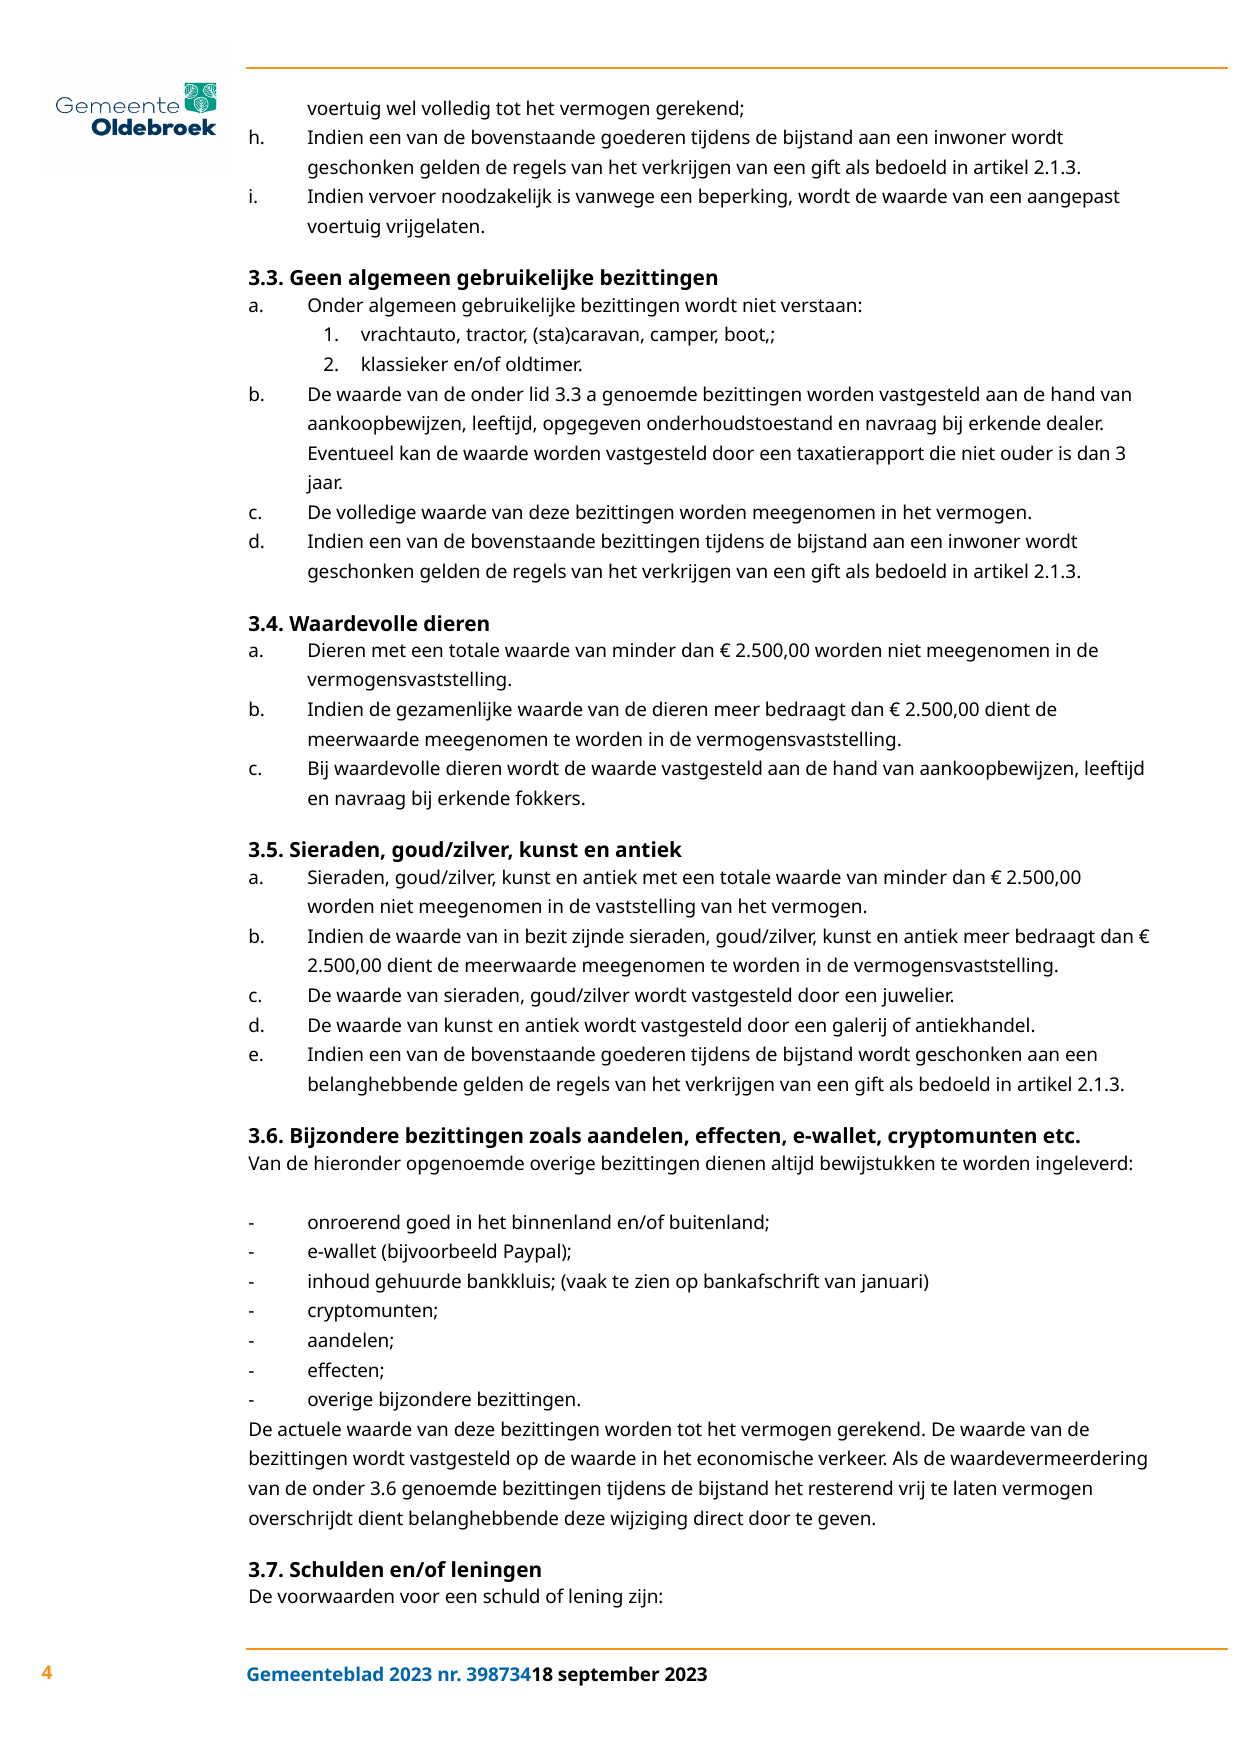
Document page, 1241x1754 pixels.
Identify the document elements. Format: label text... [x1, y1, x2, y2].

text De voorwaarden voor een schuld of lening zijn: [248, 1584, 1152, 1609]
list De waarde van sieraden, goud/zilver wordt vastgesteld door een juwelier. [248, 982, 1152, 1008]
list Indien vervoer noodzakelijk is vanwege een beperking, wordt de waarde van een aangepast voertuig vrijgelaten. [248, 183, 1152, 239]
list effecten; [248, 1357, 1152, 1383]
list De waarde van de onder lid 3.3 a genoemde bezittingen worden vastgesteld aan de hand van aankoopbewijzen, leeftijd, opgegeven onderhoudstoestand en navraag bij erkende dealer. Eventueel kan de waarde worden vastgesteld door een taxatierapport die niet ouder is dan 3 jaar. [248, 381, 1152, 495]
picture [41, 47, 231, 172]
list klassieker en/of oldtimer. [323, 351, 1152, 377]
list cryptomunten; [248, 1298, 1152, 1323]
text 3.3. Geen algemeen gebruikelijke bezittingen [248, 263, 1152, 292]
list Indien een van de bovenstaande goederen tijdens de bijstand aan een inwoner wordt geschonken gelden de regels van het verkrijgen van een gift als bedoeld in artikel 2.1.3. [248, 124, 1152, 180]
list Indien een van de bovenstaande bezittingen tijdens de bijstand aan een inwoner wordt geschonken gelden de regels van het verkrijgen van een gift als bedoeld in artikel 2.1.3. [248, 529, 1152, 584]
list onroerend goed in het binnenland en/of buitenland; [248, 1209, 1152, 1235]
list Sieraden, goud/zilver, kunst en antiek met een totale waarde van minder dan € 2.500,00 worden niet meegenomen in de vaststelling van het vermogen. [248, 864, 1152, 919]
list e-wallet (bijvoorbeeld Paypal); [248, 1238, 1152, 1264]
list Indien de waarde van in bezit zijnde sieraden, goud/zilver, kunst en antiek meer bedraagt dan € 2.500,00 dient de meerwaarde meegenomen te worden in de vermogensvaststelling. [248, 923, 1152, 978]
list Indien een van de bovenstaande goederen tijdens de bijstand wordt geschonken aan een belanghebbende gelden de regels van het verkrijgen van een gift als bedoeld in artikel 2.1.3. [248, 1041, 1152, 1097]
list Onder algemeen gebruikelijke bezittingen wordt niet verstaan: [248, 292, 1152, 318]
text 3.6. Bijzondere bezittingen zoals aandelen, effecten, e-wallet, cryptomunten etc. [248, 1121, 1152, 1150]
list voertuig wel volledig tot het vermogen gerekend; [248, 95, 1152, 121]
list Dieren met een totale waarde van minder dan € 2.500,00 worden niet meegenomen in de vermogensvaststelling. [248, 637, 1152, 692]
text Van de hieronder opgenoemde overige bezittingen dienen altijd bewijstukken te worden ingeleverd: [248, 1150, 1152, 1176]
text 3.4. Waardevolle dieren [248, 609, 1152, 637]
list aandelen; [248, 1327, 1152, 1353]
list inhoud gehuurde bankkluis; (vaak te zien op bankafschrift van januari) [248, 1268, 1152, 1294]
list Indien de gezamenlijke waarde van de dieren meer bedraagt dan € 2.500,00 dient de meerwaarde meegenomen te worden in de vermogensvaststelling. [248, 696, 1152, 752]
list Bij waardevolle dieren wordt de waarde vastgesteld aan de hand van aankoopbewijzen, leeftijd en navraag bij erkende fokkers. [248, 755, 1152, 811]
list overige bijzondere bezittingen. [248, 1386, 1152, 1412]
list vrachtauto, tractor, (sta)caravan, camper, boot,; [323, 322, 1152, 347]
list De waarde van kunst en antiek wordt vastgesteld door een galerij of antiekhandel. [248, 1012, 1152, 1037]
text De actuele waarde van deze bezittingen worden tot het vermogen gerekend. De waarde van de bezittingen wordt vastgesteld op de waarde in het economische verkeer. Als de waardevermeerdering van de onder 3.6 genoemde bezittingen tijdens de bijstand het resterend vrij te laten vermogen overschrijdt dient belanghebbende deze wijziging direct door te geven. [248, 1416, 1152, 1531]
text 3.7. Schulden en/of leningen [248, 1555, 1152, 1584]
list De volledige waarde van deze bezittingen worden meegenomen in het vermogen. [248, 499, 1152, 525]
text 3.5. Sieraden, goud/zilver, kunst en antiek [248, 835, 1152, 864]
